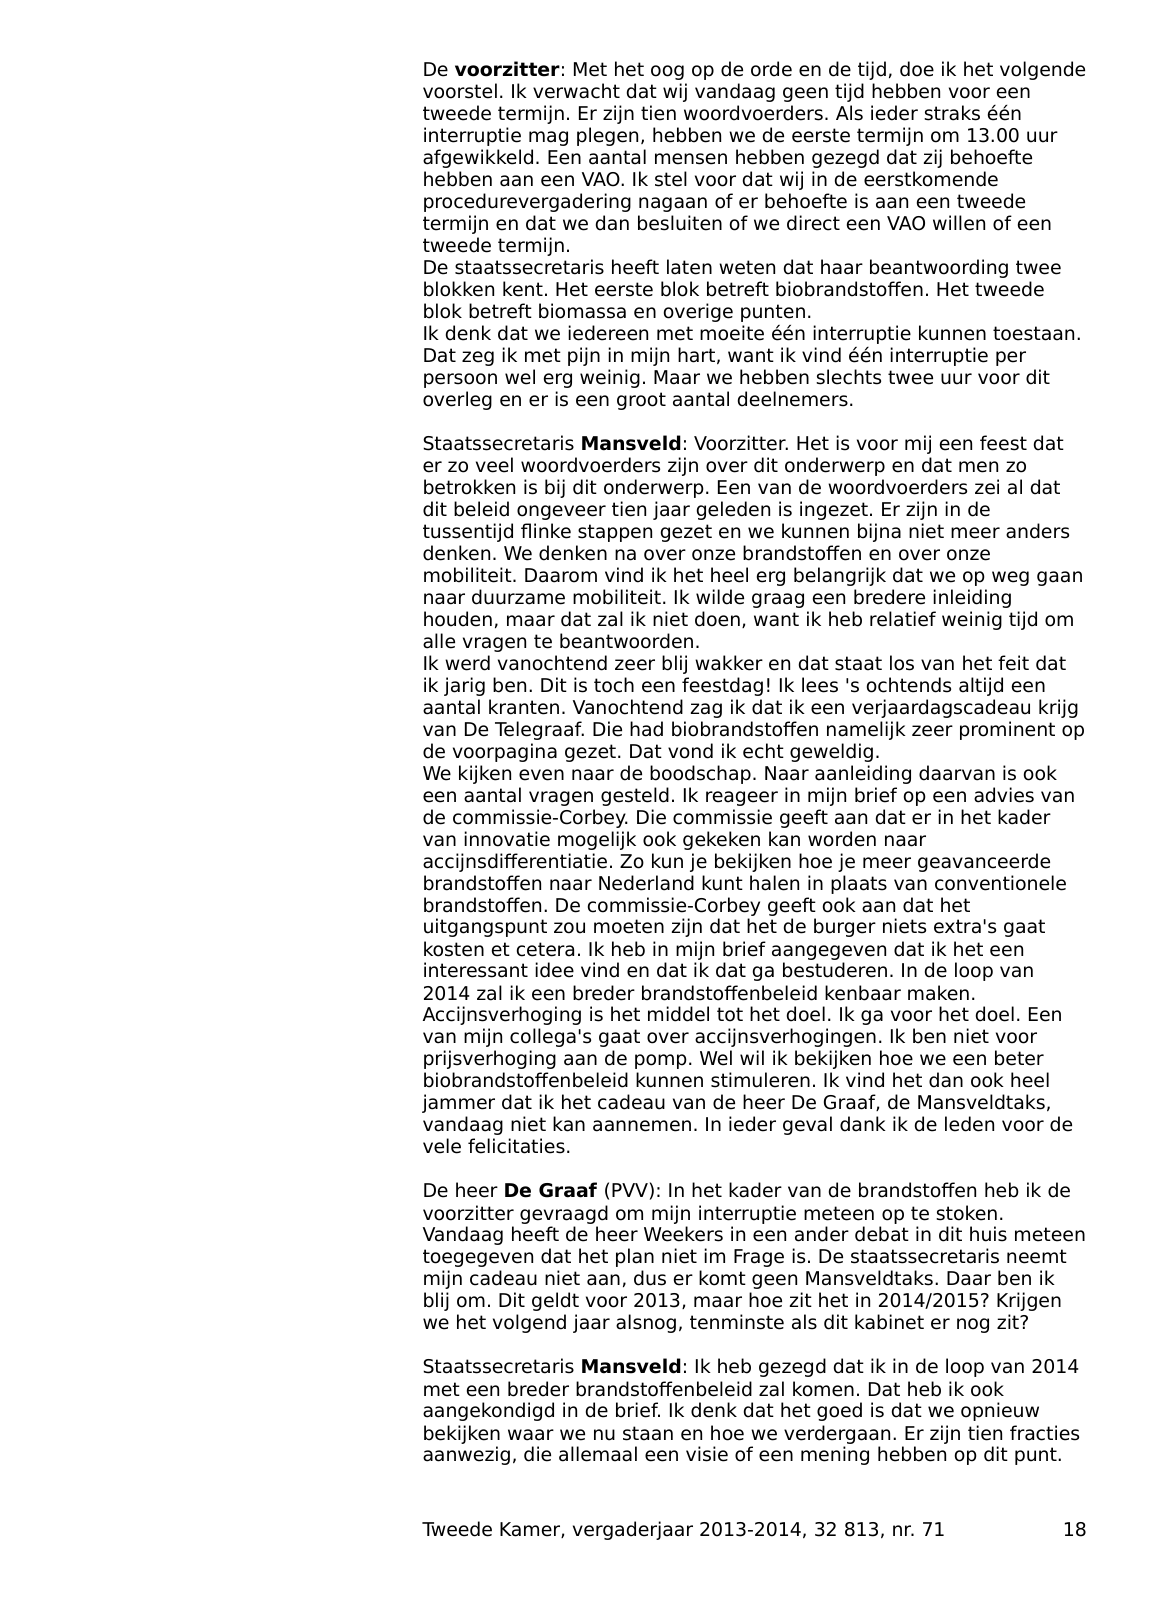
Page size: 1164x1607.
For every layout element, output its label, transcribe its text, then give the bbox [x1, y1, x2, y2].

text De heer De Graaf (PVV): In het kader van de brandstoffen heb ik de voorzitter gevraagd om mijn interruptie meteen op te stoken. Vandaag heeft de heer Weekers in een ander debat in dit huis meteen toegegeven dat het plan niet im Frage is. De staatssecretaris neemt mijn cadeau niet aan, dus er komt geen Mansveldtaks. Daar ben ik blij om. Dit geldt voor 2013, maar hoe zit het in 2014/2015? Krijgen we het volgend jaar alsnog, tenminste als dit kabinet er nog zit? [422, 1180, 1087, 1334]
text Staatssecretaris Mansveld: Voorzitter. Het is voor mij een feest dat er zo veel woordvoerders zijn over dit onderwerp en dat men zo betrokken is bij dit onderwerp. Een van de woordvoerders zei al dat dit beleid ongeveer tien jaar geleden is ingezet. Er zijn in de tussentijd flinke stappen gezet en we kunnen bijna niet meer anders denken. We denken na over onze brandstoffen en over onze mobiliteit. Daarom vind ik het heel erg belangrijk dat we op weg gaan naar duurzame mobiliteit. Ik wilde graag een bredere inleiding houden, maar dat zal ik niet doen, want ik heb relatief weinig tijd om alle vragen te beantwoorden. [422, 433, 1087, 653]
text Staatssecretaris Mansveld: Ik heb gezegd dat ik in de loop van 2014 met een breder brandstoffenbeleid zal komen. Dat heb ik ook aangekondigd in de brief. Ik denk dat het goed is dat we opnieuw bekijken waar we nu staan en hoe we verdergaan. Er zijn tien fracties aanwezig, die allemaal een visie of een mening hebben op dit punt. [422, 1356, 1087, 1466]
text De staatssecretaris heeft laten weten dat haar beantwoording twee blokken kent. Het eerste blok betreft biobrandstoffen. Het tweede blok betreft biomassa en overige punten. [422, 257, 1087, 323]
text Ik werd vanochtend zeer blij wakker en dat staat los van het feit dat ik jarig ben. Dit is toch een feestdag! Ik lees 's ochtends altijd een aantal kranten. Vanochtend zag ik dat ik een verjaardagscadeau krijg van De Telegraaf. Die had biobrandstoffen namelijk zeer prominent op de voorpagina gezet. Dat vond ik echt geweldig. [422, 653, 1087, 763]
text Ik denk dat we iedereen met moeite één interruptie kunnen toestaan. Dat zeg ik met pijn in mijn hart, want ik vind één interruptie per persoon wel erg weinig. Maar we hebben slechts twee uur voor dit overleg en er is een groot aantal deelnemers. [422, 323, 1087, 411]
text De voorzitter: Met het oog op de orde en de tijd, doe ik het volgende voorstel. Ik verwacht dat wij vandaag geen tijd hebben voor een tweede termijn. Er zijn tien woordvoerders. Als ieder straks één interruptie mag plegen, hebben we de eerste termijn om 13.00 uur afgewikkeld. Een aantal mensen hebben gezegd dat zij behoefte hebben aan een VAO. Ik stel voor dat wij in de eerstkomende procedurevergadering nagaan of er behoefte is aan een tweede termijn en dat we dan besluiten of we direct een VAO willen of een tweede termijn. [422, 59, 1087, 257]
text We kijken even naar de boodschap. Naar aanleiding daarvan is ook een aantal vragen gesteld. Ik reageer in mijn brief op een advies van de commissie-Corbey. Die commissie geeft aan dat er in het kader van innovatie mogelijk ook gekeken kan worden naar accijnsdifferentiatie. Zo kun je bekijken hoe je meer geavanceerde brandstoffen naar Nederland kunt halen in plaats van conventionele brandstoffen. De commissie-Corbey geeft ook aan dat het uitgangspunt zou moeten zijn dat het de burger niets extra's gaat kosten et cetera. Ik heb in mijn brief aangegeven dat ik het een interessant idee vind en dat ik dat ga bestuderen. In de loop van 2014 zal ik een breder brandstoffenbeleid kenbaar maken. Accijnsverhoging is het middel tot het doel. Ik ga voor het doel. Een van mijn collega's gaat over accijnsverhogingen. Ik ben niet voor prijsverhoging aan de pomp. Wel wil ik bekijken hoe we een beter biobrandstoffenbeleid kunnen stimuleren. Ik vind het dan ook heel jammer dat ik het cadeau van de heer De Graaf, de Mansveldtaks, vandaag niet kan aannemen. In ieder geval dank ik de leden voor de vele felicitaties. [422, 763, 1087, 1158]
